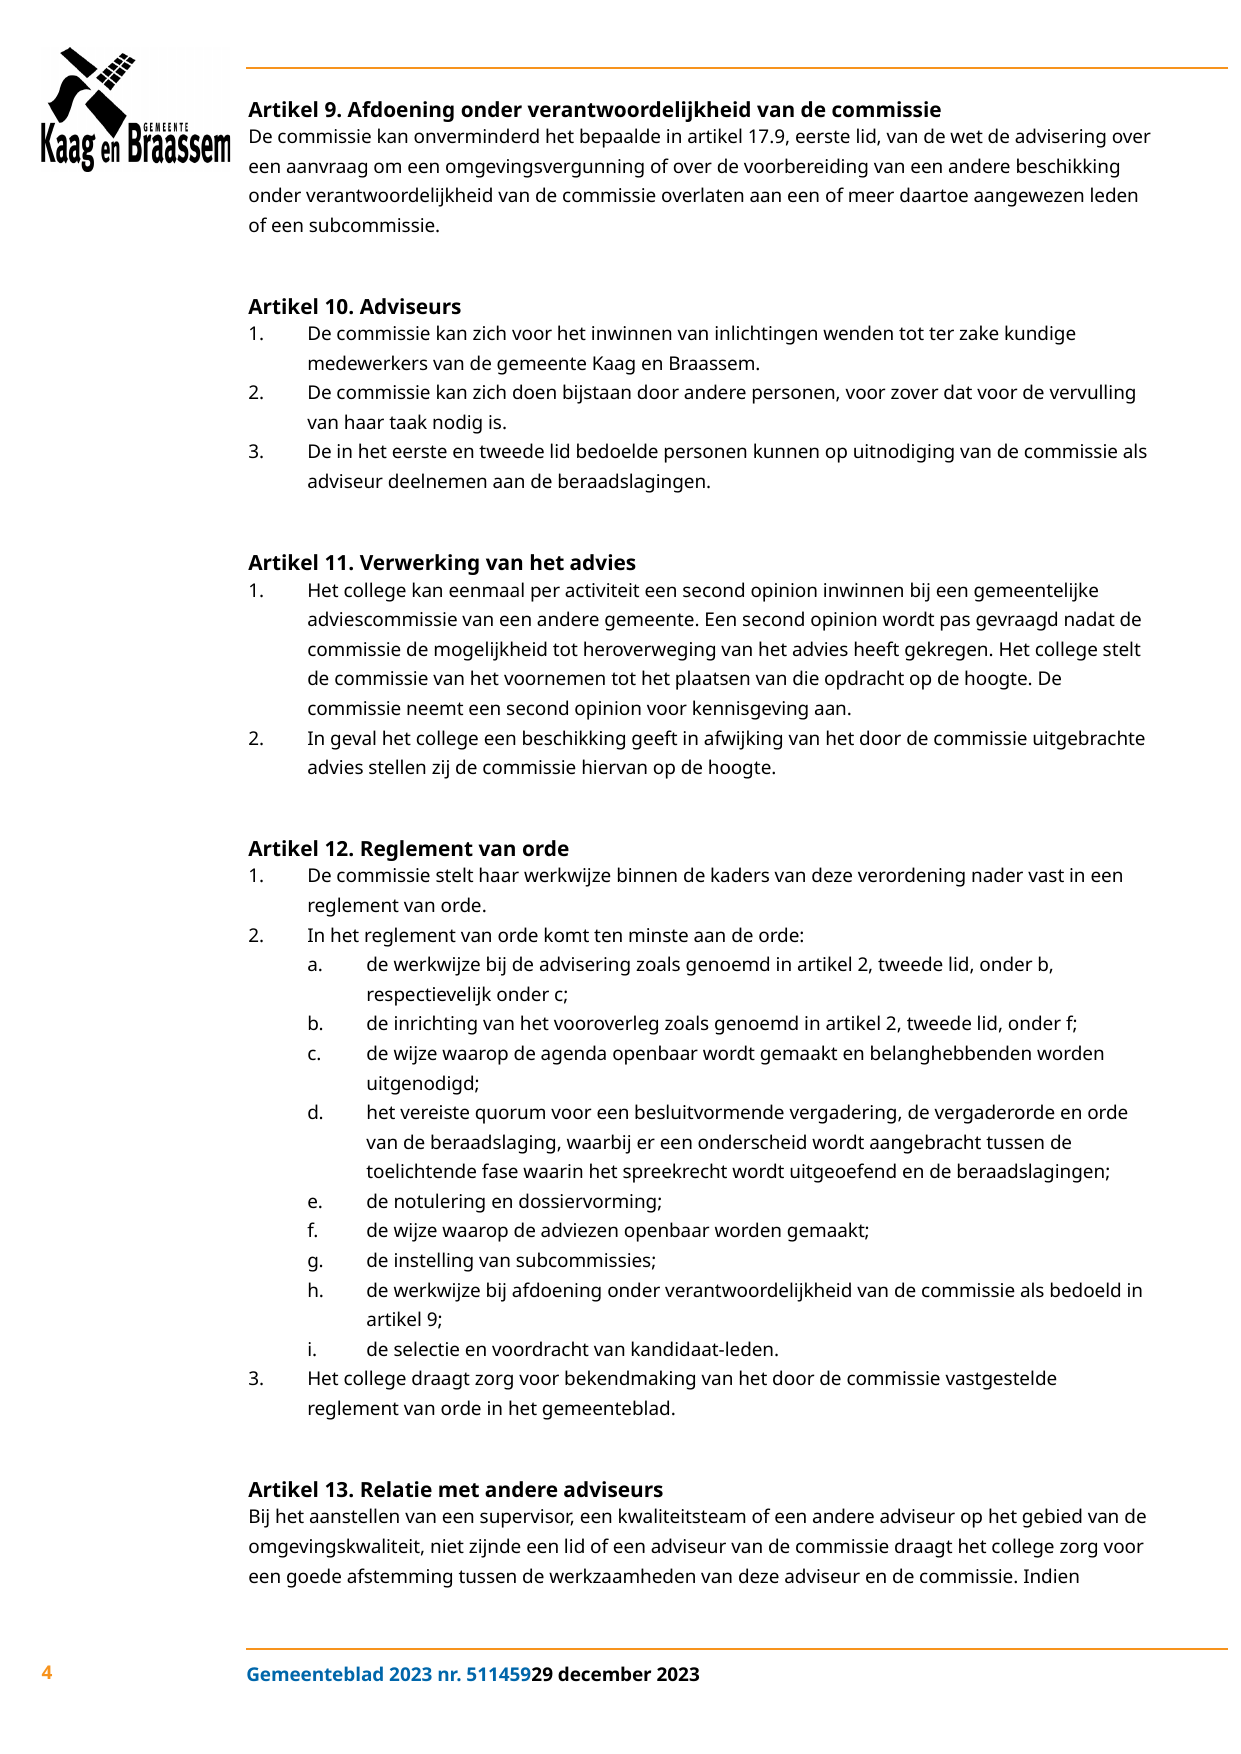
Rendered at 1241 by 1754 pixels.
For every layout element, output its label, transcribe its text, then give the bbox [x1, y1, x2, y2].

text Bij het aanstellen van een supervisor, een kwaliteitsteam of een andere adviseur op het gebied van de omgevingskwaliteit, niet zijnde een lid of een adviseur van de commissie draagt het college zorg voor een goede afstemming tussen de werkzaamheden van deze adviseur en de commissie. Indien [248, 1504, 1152, 1588]
text De commissie kan onverminderd het bepaalde in artikel 17.9, eerste lid, van de wet de advisering over een aanvraag om een omgevingsvergunning of over de voorbereiding van een andere beschikking onder verantwoordelijkheid van de commissie overlaten aan een of meer daartoe aangewezen leden of een subcommissie. [248, 123, 1152, 238]
list de werkwijze bij de advisering zoals genoemd in artikel 2, tweede lid, onder b, respectievelijk onder c; [307, 951, 1152, 1007]
list de selectie en voordracht van kandidaat-leden. [307, 1336, 1152, 1362]
list de wijze waarop de agenda openbaar wordt gemaakt en belanghebbenden worden uitgenodigd; [307, 1040, 1152, 1096]
text Artikel 9. Afdoening onder verantwoordelijkheid van de commissie [248, 95, 1152, 123]
text Artikel 12. Reglement van orde [248, 834, 1152, 863]
list het vereiste quorum voor een besluitvormende vergadering, de vergaderorde en orde van de beraadslaging, waarbij er een onderscheid wordt aangebracht tussen de toelichtende fase waarin het spreekrecht wordt uitgeoefend en de beraadslagingen; [307, 1099, 1152, 1184]
list De in het eerste en tweede lid bedoelde personen kunnen op uitnodiging van de commissie als adviseur deelnemen aan de beraadslagingen. [248, 439, 1152, 494]
list Het college kan eenmaal per activiteit een second opinion inwinnen bij een gemeentelijke adviescommissie van een andere gemeente. Een second opinion wordt pas gevraagd nadat de commissie de mogelijkheid tot heroverweging van het advies heeft gekregen. Het college stelt de commissie van het voornemen tot het plaatsen van die opdracht op de hoogte. De commissie neemt een second opinion voor kennisgeving aan. [248, 577, 1152, 721]
picture [41, 47, 231, 172]
list de notulering en dossiervorming; [307, 1188, 1152, 1214]
list de instelling van subcommissies; [307, 1247, 1152, 1273]
text Artikel 13. Relatie met andere adviseurs [248, 1475, 1152, 1504]
list de wijze waarop de adviezen openbaar worden gemaakt; [307, 1218, 1152, 1243]
list de werkwijze bij afdoening onder verantwoordelijkheid van de commissie als bedoeld in artikel 9; [307, 1277, 1152, 1332]
list In geval het college een beschikking geeft in afwijking van het door de commissie uitgebrachte advies stellen zij de commissie hiervan op de hoogte. [248, 725, 1152, 780]
list De commissie kan zich voor het inwinnen van inlichtingen wenden tot ter zake kundige medewerkers van de gemeente Kaag en Braassem. [248, 320, 1152, 376]
list Het college draagt zorg voor bekendmaking van het door de commissie vastgestelde reglement van orde in het gemeenteblad. [248, 1366, 1152, 1421]
list De commissie kan zich doen bijstaan door andere personen, voor zover dat voor de vervulling van haar taak nodig is. [248, 379, 1152, 435]
list de inrichting van het vooroverleg zoals genoemd in artikel 2, tweede lid, onder f; [307, 1011, 1152, 1036]
text Artikel 10. Adviseurs [248, 292, 1152, 320]
list In het reglement van orde komt ten minste aan de orde: [248, 922, 1152, 948]
list De commissie stelt haar werkwijze binnen de kaders van deze verordening nader vast in een reglement van orde. [248, 863, 1152, 918]
text Artikel 11. Verwerking van het advies [248, 548, 1152, 577]
